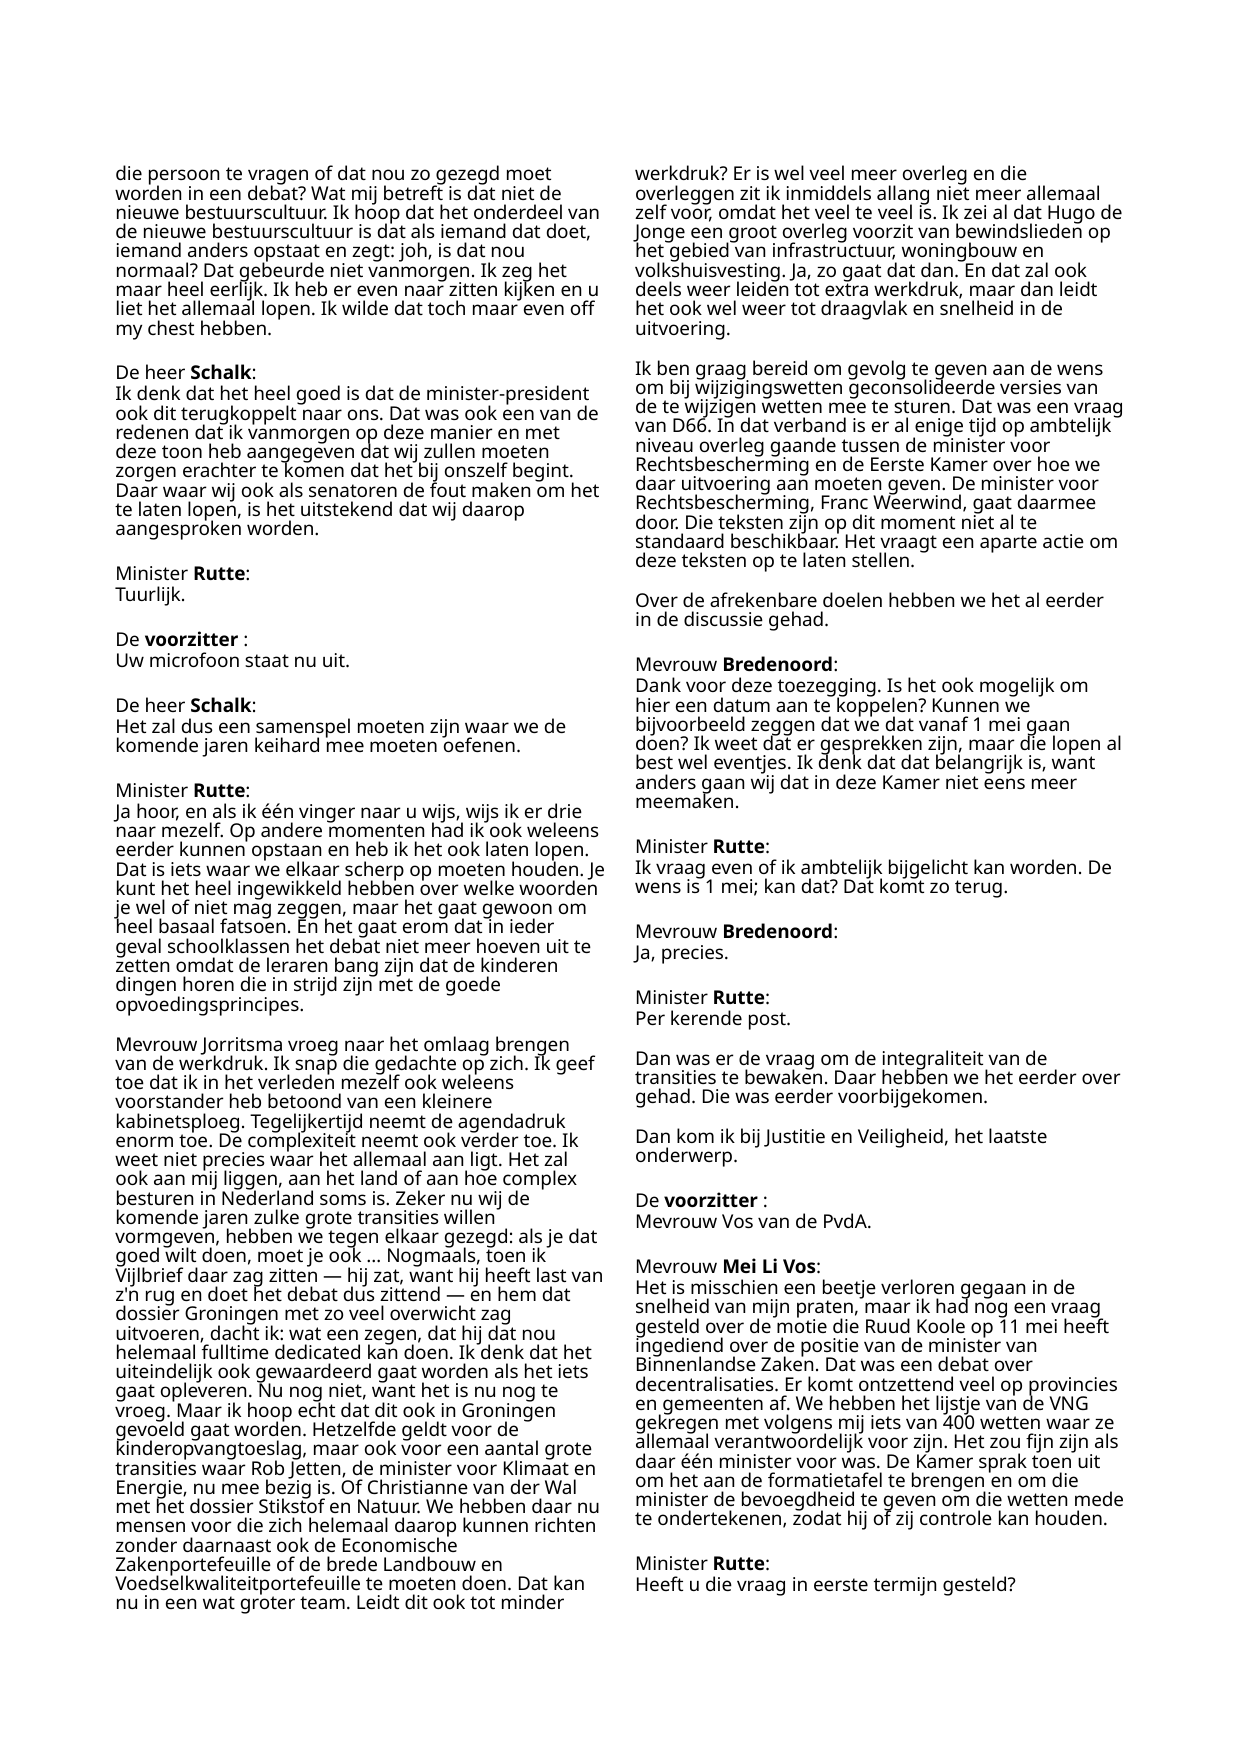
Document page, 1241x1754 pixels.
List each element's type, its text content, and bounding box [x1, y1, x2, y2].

text Per kerende post. [635, 1010, 1125, 1029]
text Mevrouw Mei Li Vos: [635, 1253, 1125, 1279]
text Ik denk dat het heel goed is dat de minister-president ook dit terugkoppelt naar ons. Dat was ook een van de redenen dat ik vanmorgen op deze manier en met deze toon heb aangegeven dat wij zullen moeten zorgen erachter te komen dat het bij onszelf begint. Daar waar wij ook als senatoren de fout maken om het te laten lopen, is het uitstekend dat wij daarop aangesproken worden. [115, 385, 605, 539]
text Minister Rutte: [115, 560, 605, 586]
text Dank voor deze toezegging. Is het ook mogelijk om hier een datum aan te koppelen? Kunnen we bijvoorbeeld zeggen dat we dat vanaf 1 mei gaan doen? Ik weet dat er gesprekken zijn, maar die lopen al best wel eventjes. Ik denk dat dat belangrijk is, want anders gaan wij dat in deze Kamer niet eens meer meemaken. [635, 677, 1125, 812]
text Minister Rutte: [635, 1551, 1125, 1576]
text werkdruk? Er is wel veel meer overleg en die overleggen zit ik inmiddels allang niet meer allemaal zelf voor, omdat het veel te veel is. Ik zei al dat Hugo de Jonge een groot overleg voorzit van bewindslieden op het gebied van infrastructuur, woningbouw en volkshuisvesting. Ja, zo gaat dat dan. En dat zal ook deels weer leiden tot extra werkdruk, maar dan leidt het ook wel weer tot draagvlak en snelheid in de uitvoering. [635, 165, 1125, 339]
text Tuurlijk. [115, 586, 605, 605]
text De voorzitter : [635, 1188, 1125, 1213]
text Heeft u die vraag in eerste termijn gesteld? [635, 1576, 1125, 1596]
text Mevrouw Jorritsma vroeg naar het omlaag brengen van de werkdruk. Ik snap die gedachte op zich. Ik geef toe dat ik in het verleden mezelf ook weleens voorstander heb betoond van een kleinere kabinetsploeg. Tegelijkertijd neemt de agendadruk enorm toe. De complexiteit neemt ook verder toe. Ik weet niet precies waar het allemaal aan ligt. Het zal ook aan mij liggen, aan het land of aan hoe complex besturen in Nederland soms is. Zeker nu wij de komende jaren zulke grote transities willen vormgeven, hebben we tegen elkaar gezegd: als je dat goed wilt doen, moet je ook … Nogmaals, toen ik Vijlbrief daar zag zitten — hij zat, want hij heeft last van z'n rug en doet het debat dus zittend — en hem dat dossier Groningen met zo veel overwicht zag uitvoeren, dacht ik: wat een zegen, dat hij dat nou helemaal fulltime dedicated kan doen. Ik denk dat het uiteindelijk ook gewaardeerd gaat worden als het iets gaat opleveren. Nu nog niet, want het is nu nog te vroeg. Maar ik hoop echt dat dit ook in Groningen gevoeld gaat worden. Hetzelfde geldt voor de kinderopvangtoeslag, maar ook voor een aantal grote transities waar Rob Jetten, de minister voor Klimaat en Energie, nu mee bezig is. Of Christianne van der Wal met het dossier Stikstof en Natuur. We hebben daar nu mensen voor die zich helemaal daarop kunnen richten zonder daarnaast ook de Economische Zakenportefeuille of de brede Landbouw en Voedselkwaliteitportefeuille te moeten doen. Dat kan nu in een wat groter team. Leidt dit ook tot minder [115, 1036, 605, 1614]
text die persoon te vragen of dat nou zo gezegd moet worden in een debat? Wat mij betreft is dat niet de nieuwe bestuurscultuur. Ik hoop dat het onderdeel van de nieuwe bestuurscultuur is dat als iemand dat doet, iemand anders opstaat en zegt: joh, is dat nou normaal? Dat gebeurde niet vanmorgen. Ik zeg het maar heel eerlijk. Ik heb er even naar zitten kijken en u liet het allemaal lopen. Ik wilde dat toch maar even off my chest hebben. [115, 165, 605, 339]
text Mevrouw Vos van de PvdA. [635, 1213, 1125, 1233]
text Het zal dus een samenspel moeten zijn waar we de komende jaren keihard mee moeten oefenen. [115, 718, 605, 756]
text Ik vraag even of ik ambtelijk bijgelicht kan worden. De wens is 1 mei; kan dat? Dat komt zo terug. [635, 859, 1125, 897]
text De heer Schalk: [115, 692, 605, 718]
text Dan kom ik bij Justitie en Veiligheid, het laatste onderwerp. [635, 1128, 1125, 1167]
text Over de afrekenbare doelen hebben we het al eerder in de discussie gehad. [635, 592, 1125, 631]
text Mevrouw Bredenoord: [635, 918, 1125, 944]
text Uw microfoon staat nu uit. [115, 652, 605, 671]
text Het is misschien een beetje verloren gegaan in de snelheid van mijn praten, maar ik had nog een vraag gesteld over de motie die Ruud Koole op 11 mei heeft ingediend over de positie van de minister van Binnenlandse Zaken. Dat was een debat over decentralisaties. Er komt ontzettend veel op provincies en gemeenten af. We hebben het lijstje van de VNG gekregen met volgens mij iets van 400 wetten waar ze allemaal verantwoordelijk voor zijn. Het zou fijn zijn als daar één minister voor was. De Kamer sprak toen uit om het aan de formatietafel te brengen en om die minister de bevoegdheid te geven om die wetten mede te ondertekenen, zodat hij of zij controle kan houden. [635, 1279, 1125, 1530]
text Ja hoor, en als ik één vinger naar u wijs, wijs ik er drie naar mezelf. Op andere momenten had ik ook weleens eerder kunnen opstaan en heb ik het ook laten lopen. Dat is iets waar we elkaar scherp op moeten houden. Je kunt het heel ingewikkeld hebben over welke woorden je wel of niet mag zeggen, maar het gaat gewoon om heel basaal fatsoen. En het gaat erom dat in ieder geval schoolklassen het debat niet meer hoeven uit te zetten omdat de leraren bang zijn dat de kinderen dingen horen die in strijd zijn met de goede opvoedingsprincipes. [115, 803, 605, 1015]
text De voorzitter : [115, 626, 605, 652]
text Ik ben graag bereid om gevolg te geven aan de wens om bij wijzigingswetten geconsolideerde versies van de te wijzigen wetten mee te sturen. Dat was een vraag van D66. In dat verband is er al enige tijd op ambtelijk niveau overleg gaande tussen de minister voor Rechtsbescherming en de Eerste Kamer over hoe we daar uitvoering aan moeten geven. De minister voor Rechtsbescherming, Franc Weerwind, gaat daarmee door. Die teksten zijn op dit moment niet al te standaard beschikbaar. Het vraagt een aparte actie om deze teksten op te laten stellen. [635, 359, 1125, 571]
text Minister Rutte: [635, 833, 1125, 859]
text De heer Schalk: [115, 359, 605, 385]
text Dan was er de vraag om de integraliteit van de transities te bewaken. Daar hebben we het eerder over gehad. Die was eerder voorbijgekomen. [635, 1050, 1125, 1107]
text Minister Rutte: [115, 777, 605, 803]
text Mevrouw Bredenoord: [635, 652, 1125, 677]
text Minister Rutte: [635, 984, 1125, 1010]
text Ja, precies. [635, 944, 1125, 963]
